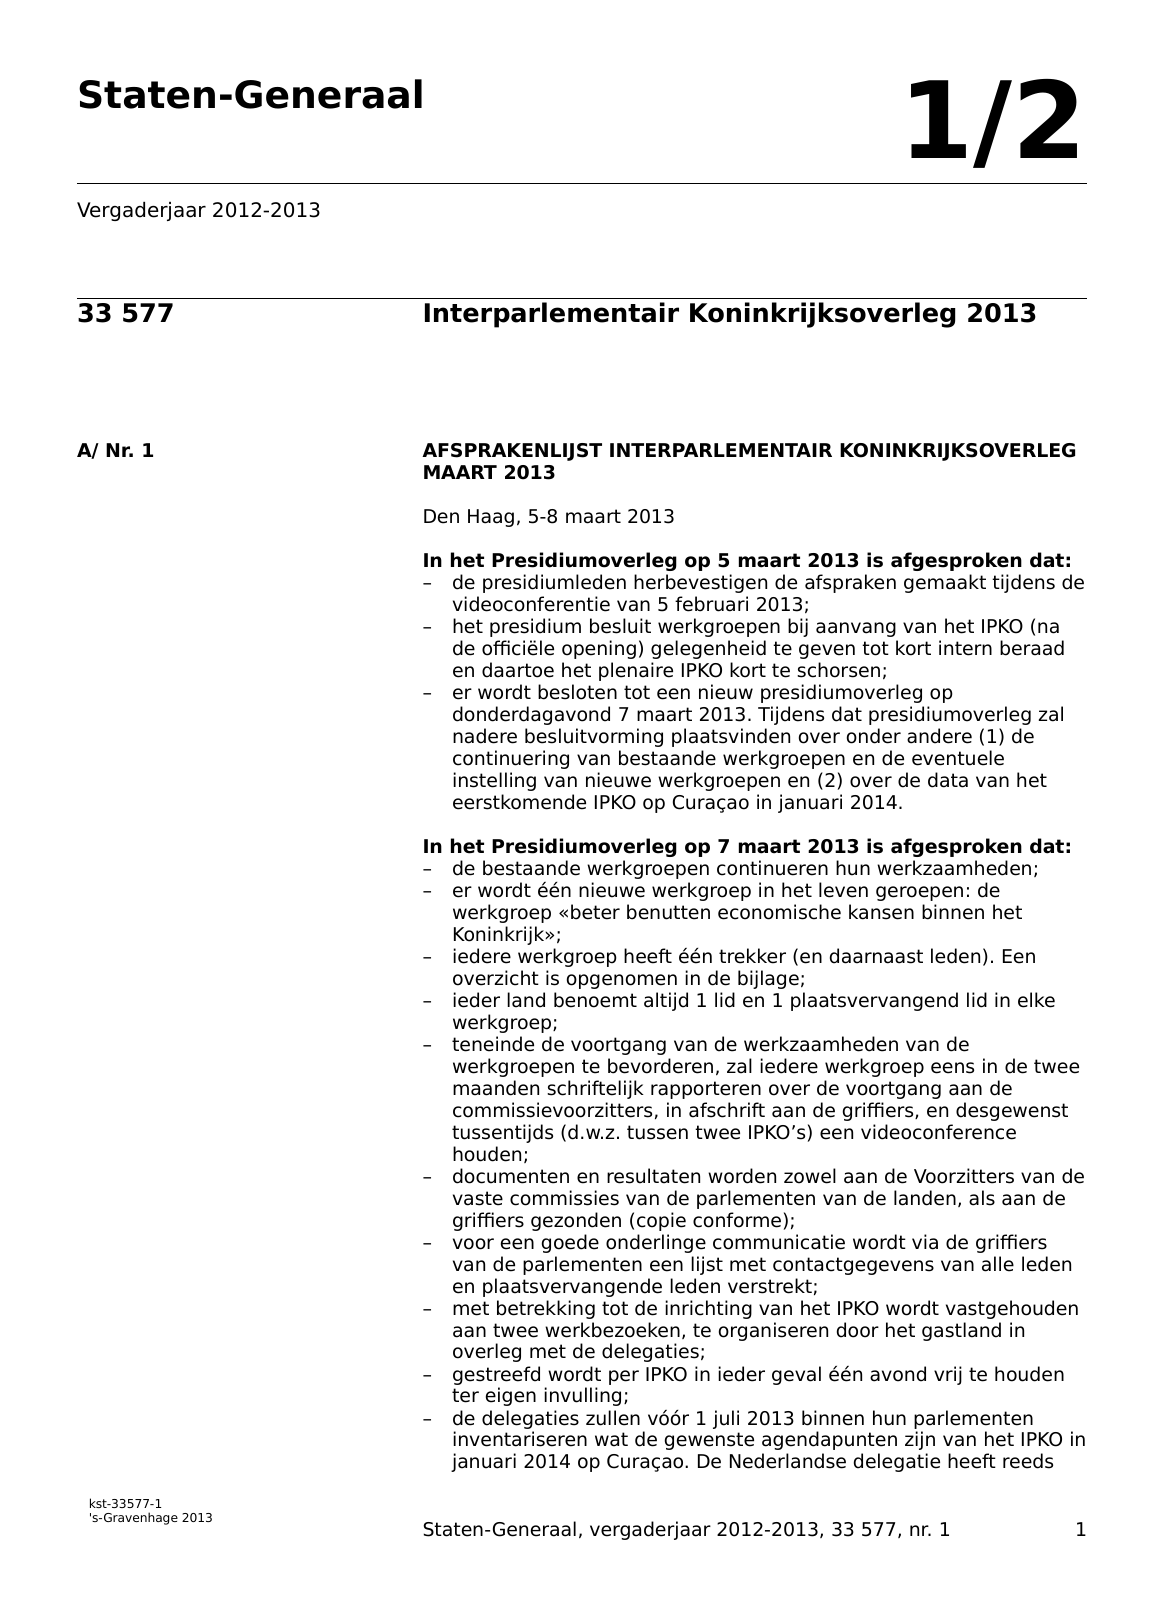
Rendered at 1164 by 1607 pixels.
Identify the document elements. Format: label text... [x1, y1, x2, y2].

table_header Staten-Generaal [77, 59, 886, 183]
table_cell Vergaderjaar 2012-2013 [77, 184, 1087, 298]
text – met betrekking tot de inrichting van het IPKO wordt vastgehouden aan twee werkbezoeken, te organiseren door het gastland in overleg met de delegaties; [422, 1297, 1087, 1363]
subtitle 33 577 Interparlementair Koninkrijksoverleg 2013 [77, 299, 1087, 329]
table_header 1/2 [886, 59, 1087, 183]
text – de delegaties zullen vóór 1 juli 2013 binnen hun parlementen inventariseren wat de gewenste agendapunten zijn van het IPKO in januari 2014 op Curaçao. De Nederlandse delegatie heeft reeds [422, 1407, 1087, 1473]
text Den Haag, 5-8 maart 2013 [422, 506, 1087, 528]
text – de bestaande werkgroepen continueren hun werkzaamheden; [422, 858, 1087, 880]
text – ieder land benoemt altijd 1 lid en 1 plaatsvervangend lid in elke werkgroep; [422, 990, 1087, 1034]
text 's-Gravenhage 2013 [88, 1511, 323, 1525]
subtitle A/ Nr. 1 AFSPRAKENLIJST INTERPARLEMENTAIR KONINKRIJKSOVERLEG MAART 2013 [77, 440, 1087, 484]
text In het Presidiumoverleg op 5 maart 2013 is afgesproken dat: [422, 550, 1087, 572]
text – er wordt besloten tot een nieuw presidiumoverleg op donderdagavond 7 maart 2013. Tijdens dat presidiumoverleg zal nadere besluitvorming plaatsvinden over onder andere (1) de continuering van bestaande werkgroepen en de eventuele instelling van nieuwe werkgroepen en (2) over de data van het eerstkomende IPKO op Curaçao in januari 2014. [422, 682, 1087, 814]
text – teneinde de voortgang van de werkzaamheden van de werkgroepen te bevorderen, zal iedere werkgroep eens in de twee maanden schriftelijk rapporteren over de voortgang aan de commissievoorzitters, in afschrift aan de griffiers, en desgewenst tussentijds (d.w.z. tussen twee IPKO’s) een videoconference houden; [422, 1034, 1087, 1166]
text In het Presidiumoverleg op 7 maart 2013 is afgesproken dat: [422, 836, 1087, 858]
text – gestreefd wordt per IPKO in ieder geval één avond vrij te houden ter eigen invulling; [422, 1363, 1087, 1407]
text – documenten en resultaten worden zowel aan de Voorzitters van de vaste commissies van de parlementen van de landen, als aan de griffiers gezonden (copie conforme); [422, 1166, 1087, 1232]
text – voor een goede onderlinge communicatie wordt via de griffiers van de parlementen een lijst met contactgegevens van alle leden en plaatsvervangende leden verstrekt; [422, 1232, 1087, 1297]
text – iedere werkgroep heeft één trekker (en daarnaast leden). Een overzicht is opgenomen in de bijlage; [422, 946, 1087, 990]
text – de presidiumleden herbevestigen de afspraken gemaakt tijdens de videoconferentie van 5 februari 2013; [422, 572, 1087, 616]
text – er wordt één nieuwe werkgroep in het leven geroepen: de werkgroep «beter benutten economische kansen binnen het Koninkrijk»; [422, 880, 1087, 946]
text – het presidium besluit werkgroepen bij aanvang van het IPKO (na de officiële opening) gelegenheid te geven tot kort intern beraad en daartoe het plenaire IPKO kort te schorsen; [422, 616, 1087, 682]
text kst-33577-1 [88, 1497, 323, 1511]
